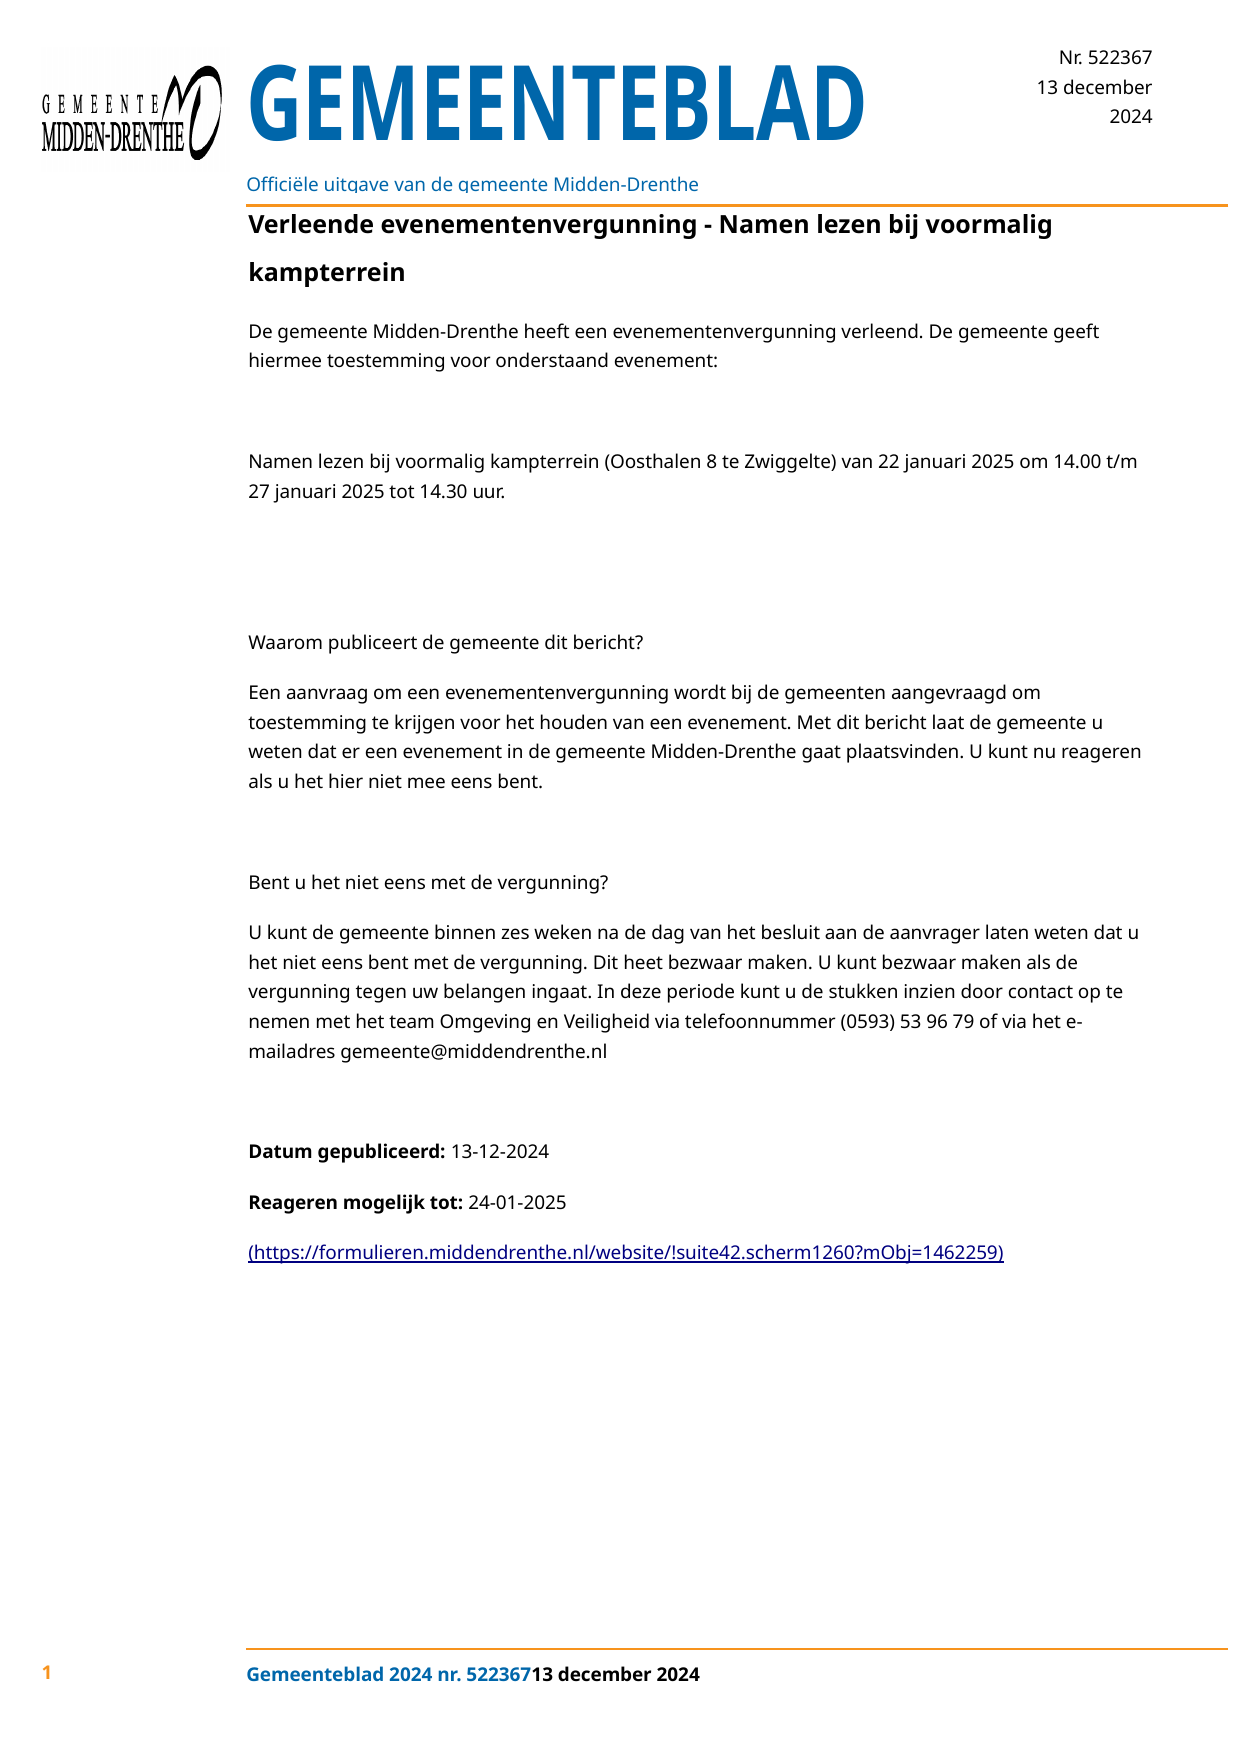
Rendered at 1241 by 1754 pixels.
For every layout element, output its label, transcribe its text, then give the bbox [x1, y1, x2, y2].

text Bent u het niet eens met de vergunning? [248, 869, 1152, 895]
text Reageren mogelijk tot: 24-01-2025 [248, 1189, 1152, 1215]
text Verleende evenementenvergunning - Namen lezen bij voormalig kampterrein [248, 207, 1152, 288]
text Datum gepubliceerd: 13-12-2024 [248, 1139, 1152, 1164]
text Een aanvraag om een evenementenvergunning wordt bij de gemeenten aangevraagd om toestemming te krijgen voor het houden van een evenement. Met dit bericht laat de gemeente u weten dat er een evenement in de gemeente Midden-Drenthe gaat plaatsvinden. U kunt nu reageren als u het hier niet mee eens bent. [248, 679, 1152, 794]
text Namen lezen bij voormalig kampterrein (Oosthalen 8 te Zwiggelte) van 22 januari 2025 om 14.00 t/m 27 januari 2025 tot 14.30 uur. [248, 448, 1152, 504]
picture [41, 47, 231, 172]
text U kunt de gemeente binnen zes weken na de dag van het besluit aan de aanvrager laten weten dat u het niet eens bent met de vergunning. Dit heet bezwaar maken. U kunt bezwaar maken als de vergunning tegen uw belangen ingaat. In deze periode kunt u de stukken inzien door contact op te nemen met het team Omgeving en Veiligheid via telefoonnummer (0593) 53 96 79 of via het e-mailadres gemeente@middendrenthe.nl [248, 919, 1152, 1064]
text Waarom publiceert de gemeente dit bericht? [248, 629, 1152, 655]
text De gemeente Midden-Drenthe heeft een evenementenvergunning verleend. De gemeente geeft hiermee toestemming voor onderstaand evenement: [248, 318, 1152, 373]
text (https://formulieren.middendrenthe.nl/website/!suite42.scherm1260?mObj=1462259) [248, 1239, 1152, 1265]
